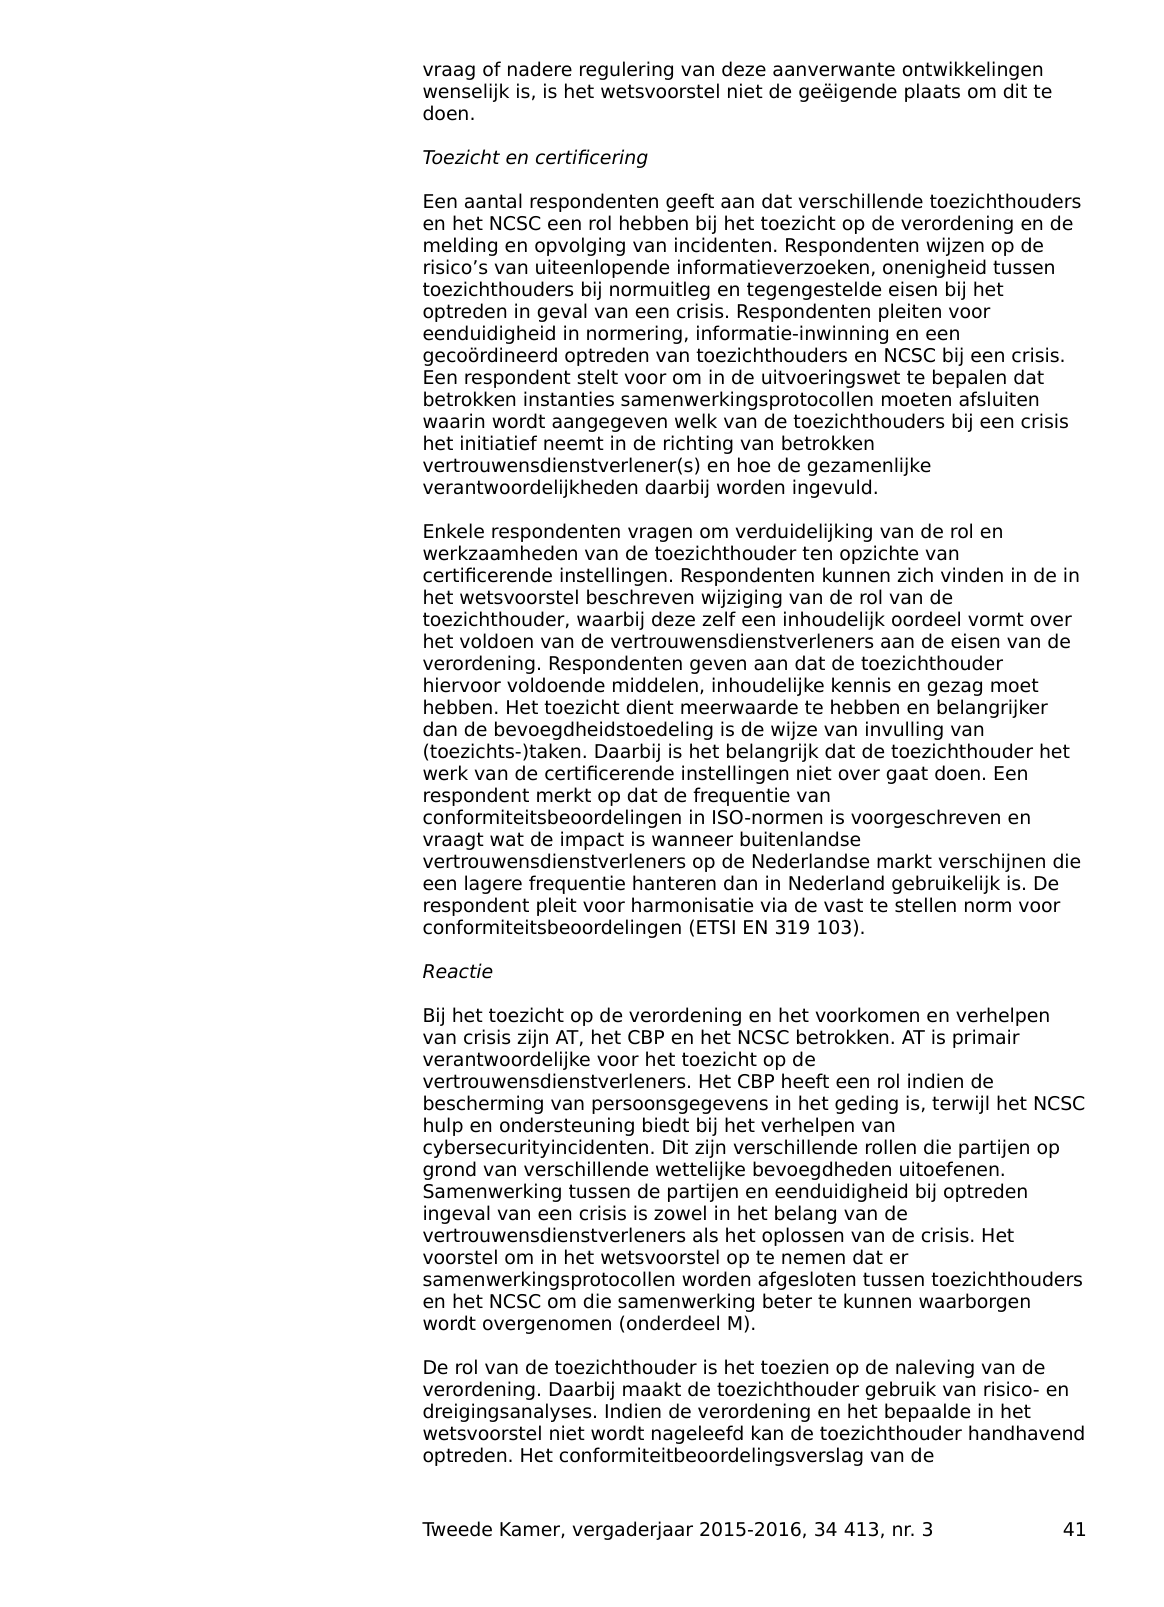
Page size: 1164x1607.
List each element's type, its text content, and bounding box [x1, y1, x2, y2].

text De rol van de toezichthouder is het toezien op de naleving van de verordening. Daarbij maakt de toezichthouder gebruik van risico- en dreigingsanalyses. Indien de verordening en het bepaalde in het wetsvoorstel niet wordt nageleefd kan de toezichthouder handhavend optreden. Het conformiteitbeoordelingsverslag van de [422, 1357, 1087, 1467]
subtitle Toezicht en certificering [422, 147, 1087, 169]
text vraag of nadere regulering van deze aanverwante ontwikkelingen wenselijk is, is het wetsvoorstel niet de geëigende plaats om dit te doen. [422, 59, 1087, 125]
subtitle Reactie [422, 961, 1087, 983]
text Bij het toezicht op de verordening en het voorkomen en verhelpen van crisis zijn AT, het CBP en het NCSC betrokken. AT is primair verantwoordelijke voor het toezicht op de vertrouwensdienstverleners. Het CBP heeft een rol indien de bescherming van persoonsgegevens in het geding is, terwijl het NCSC hulp en ondersteuning biedt bij het verhelpen van cybersecurityincidenten. Dit zijn verschillende rollen die partijen op grond van verschillende wettelijke bevoegdheden uitoefenen. Samenwerking tussen de partijen en eenduidigheid bij optreden ingeval van een crisis is zowel in het belang van de vertrouwensdienstverleners als het oplossen van de crisis. Het voorstel om in het wetsvoorstel op te nemen dat er samenwerkingsprotocollen worden afgesloten tussen toezichthouders en het NCSC om die samenwerking beter te kunnen waarborgen wordt overgenomen (onderdeel M). [422, 1005, 1087, 1335]
text Enkele respondenten vragen om verduidelijking van de rol en werkzaamheden van de toezichthouder ten opzichte van certificerende instellingen. Respondenten kunnen zich vinden in de in het wetsvoorstel beschreven wijziging van de rol van de toezichthouder, waarbij deze zelf een inhoudelijk oordeel vormt over het voldoen van de vertrouwensdienstverleners aan de eisen van de verordening. Respondenten geven aan dat de toezichthouder hiervoor voldoende middelen, inhoudelijke kennis en gezag moet hebben. Het toezicht dient meerwaarde te hebben en belangrijker dan de bevoegdheidstoedeling is de wijze van invulling van (toezichts-)taken. Daarbij is het belangrijk dat de toezichthouder het werk van de certificerende instellingen niet over gaat doen. Een respondent merkt op dat de frequentie van conformiteitsbeoordelingen in ISO-normen is voorgeschreven en vraagt wat de impact is wanneer buitenlandse vertrouwensdienstverleners op de Nederlandse markt verschijnen die een lagere frequentie hanteren dan in Nederland gebruikelijk is. De respondent pleit voor harmonisatie via de vast te stellen norm voor conformiteitsbeoordelingen (ETSI EN 319 103). [422, 521, 1087, 939]
text Een aantal respondenten geeft aan dat verschillende toezichthouders en het NCSC een rol hebben bij het toezicht op de verordening en de melding en opvolging van incidenten. Respondenten wijzen op de risico’s van uiteenlopende informatieverzoeken, onenigheid tussen toezichthouders bij normuitleg en tegengestelde eisen bij het optreden in geval van een crisis. Respondenten pleiten voor eenduidigheid in normering, informatie-inwinning en een gecoördineerd optreden van toezichthouders en NCSC bij een crisis. Een respondent stelt voor om in de uitvoeringswet te bepalen dat betrokken instanties samenwerkingsprotocollen moeten afsluiten waarin wordt aangegeven welk van de toezichthouders bij een crisis het initiatief neemt in de richting van betrokken vertrouwensdienstverlener(s) en hoe de gezamenlijke verantwoordelijkheden daarbij worden ingevuld. [422, 191, 1087, 499]
